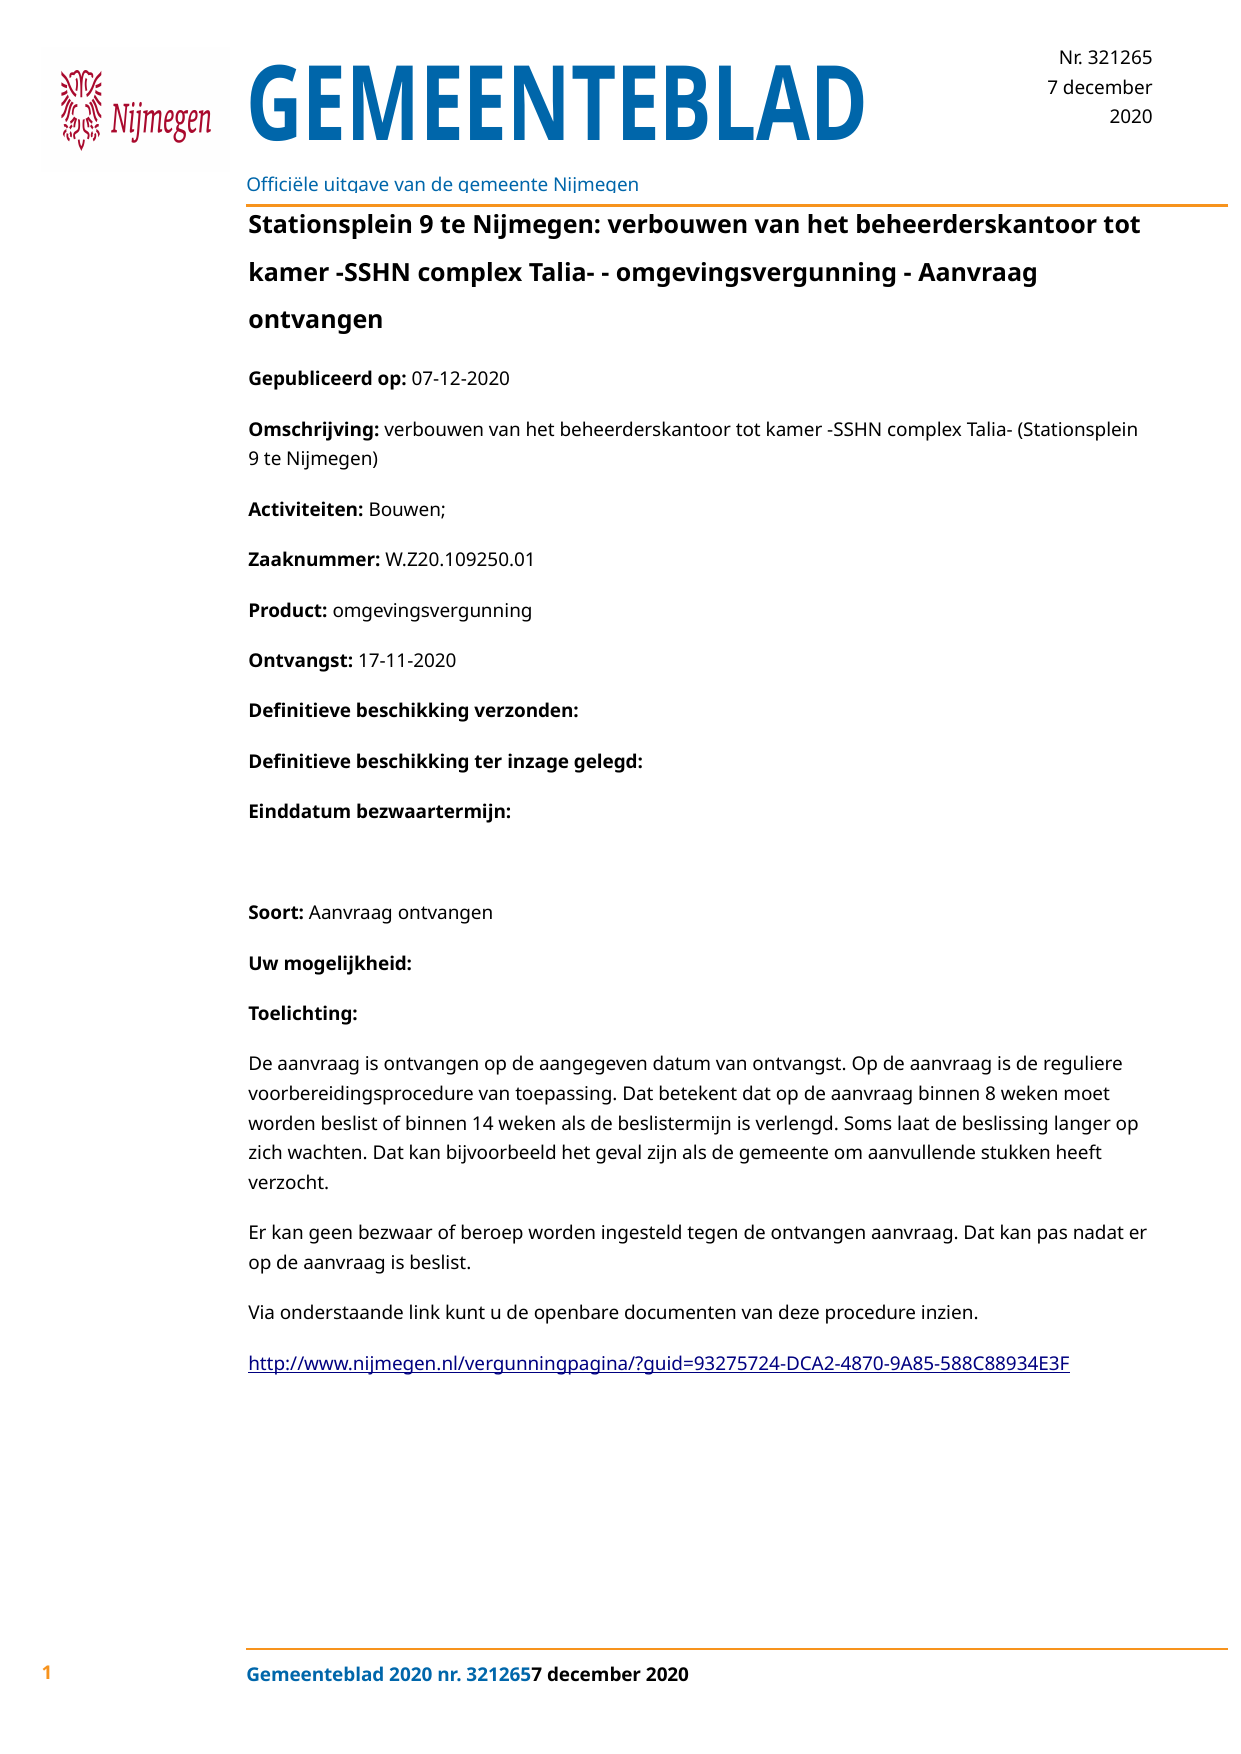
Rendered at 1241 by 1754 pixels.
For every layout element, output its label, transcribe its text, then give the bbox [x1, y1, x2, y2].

text Zaaknummer: W.Z20.109250.01 [248, 546, 1152, 572]
text Product: omgevingsvergunning [248, 597, 1152, 622]
text Via onderstaande link kunt u de openbare documenten van deze procedure inzien. [248, 1299, 1152, 1325]
text http://www.nijmegen.nl/vergunningpagina/?guid=93275724-DCA2-4870-9A85-588C88934E3F [248, 1350, 1152, 1375]
text Definitieve beschikking ter inzage gelegd: [248, 748, 1152, 774]
text Activiteiten: Bouwen; [248, 496, 1152, 522]
text Definitieve beschikking verzonden: [248, 698, 1152, 723]
text Stationsplein 9 te Nijmegen: verbouwen van het beheerderskantoor tot kamer -SSHN complex Talia- - omgevingsvergunning - Aanvraag ontvangen [248, 207, 1152, 336]
text Einddatum bezwaartermijn: [248, 798, 1152, 824]
text Er kan geen bezwaar of beroep worden ingesteld tegen de ontvangen aanvraag. Dat kan pas nadat er op de aanvraag is beslist. [248, 1219, 1152, 1274]
picture [41, 47, 231, 172]
text Omschrijving: verbouwen van het beheerderskantoor tot kamer -SSHN complex Talia- (Stationsplein 9 te Nijmegen) [248, 416, 1152, 471]
text Gepubliceerd op: 07-12-2020 [248, 366, 1152, 391]
text Ontvangst: 17-11-2020 [248, 647, 1152, 673]
text Uw mogelijkheid: [248, 950, 1152, 975]
text De aanvraag is ontvangen op de aangegeven datum van ontvangst. Op de aanvraag is de reguliere voorbereidingsprocedure van toepassing. Dat betekent dat op de aanvraag binnen 8 weken moet worden beslist of binnen 14 weken als de beslistermijn is verlengd. Soms laat de beslissing langer op zich wachten. Dat kan bijvoorbeeld het geval zijn als de gemeente om aanvullende stukken heeft verzocht. [248, 1051, 1152, 1194]
text Toelichting: [248, 1000, 1152, 1026]
text Soort: Aanvraag ontvangen [248, 899, 1152, 925]
